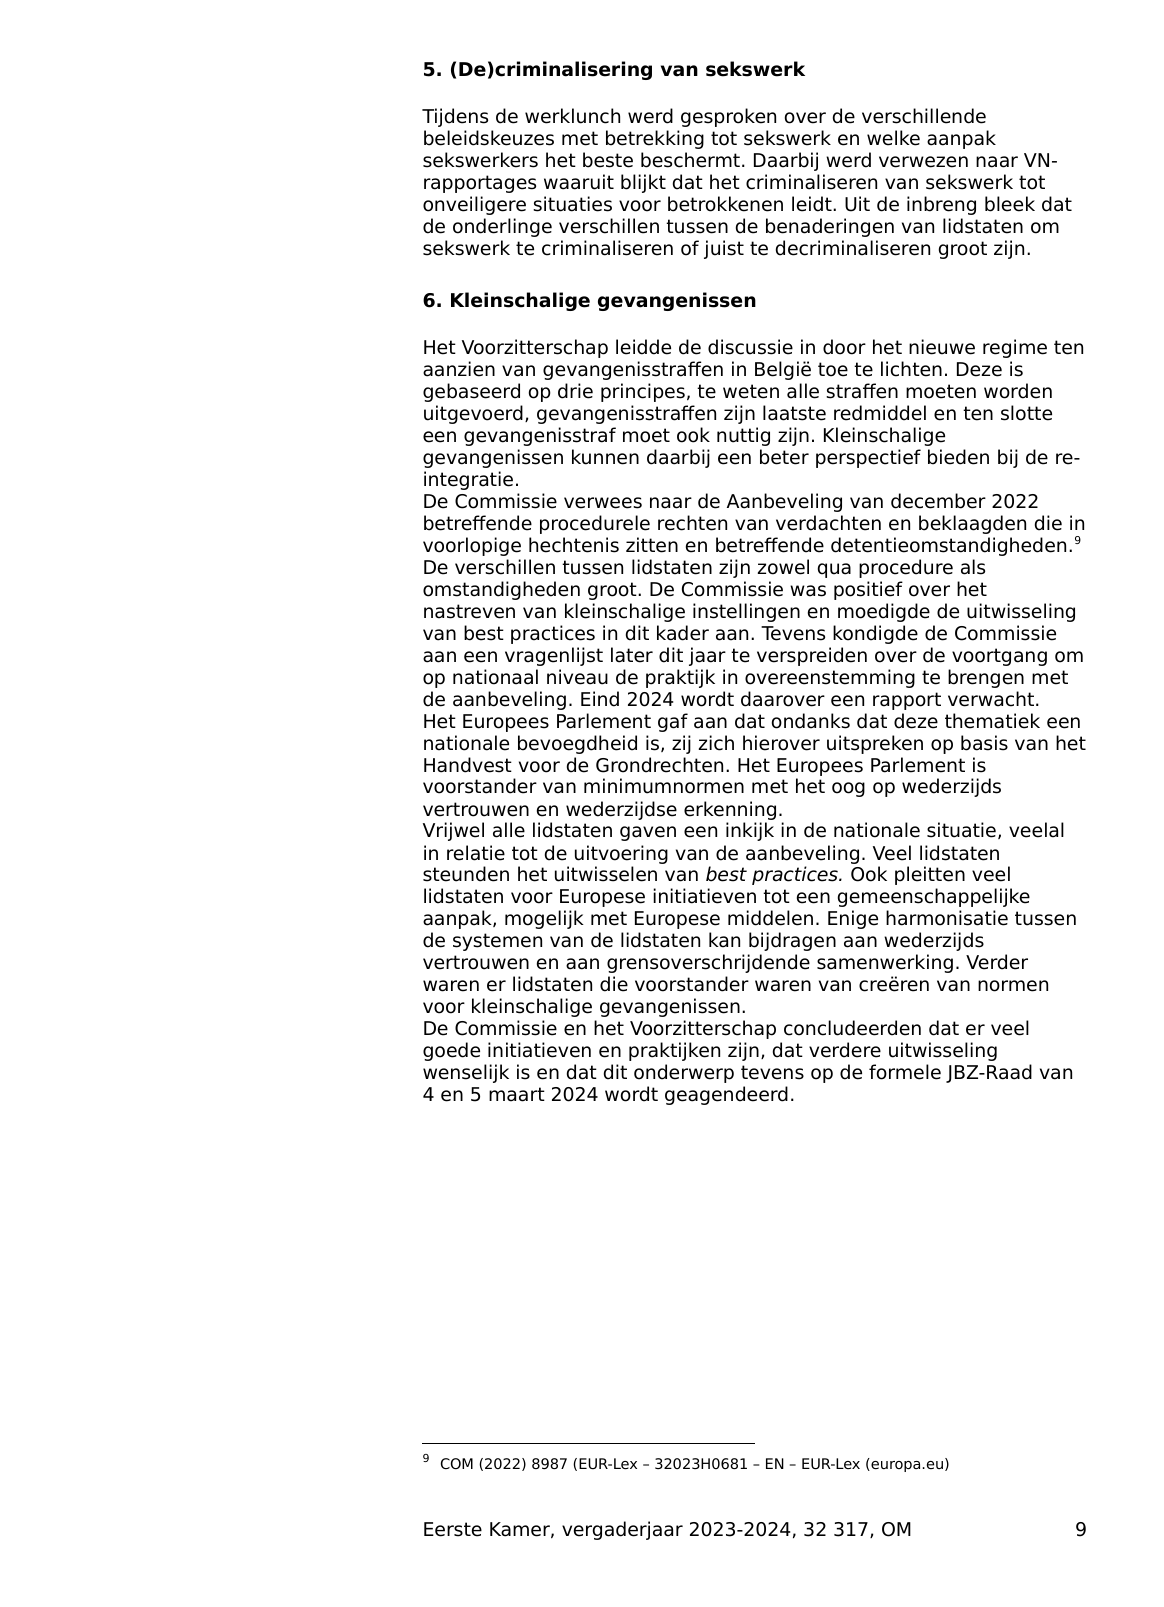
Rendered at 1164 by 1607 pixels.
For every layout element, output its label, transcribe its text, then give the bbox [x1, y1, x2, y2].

text Vrijwel alle lidstaten gaven een inkijk in de nationale situatie, veelal in relatie tot de uitvoering van de aanbeveling. Veel lidstaten steunden het uitwisselen van best practices. Ook pleitten veel lidstaten voor Europese initiatieven tot een gemeenschappelijke aanpak, mogelijk met Europese middelen. Enige harmonisatie tussen de systemen van de lidstaten kan bijdragen aan wederzijds vertrouwen en aan grensoverschrijdende samenwerking. Verder waren er lidstaten die voorstander waren van creëren van normen voor kleinschalige gevangenissen. [422, 820, 1087, 1018]
text COM (2022) 8987 (EUR-Lex – 32023H0681 – EN – EUR-Lex (europa.eu) [422, 1452, 1087, 1474]
text Het Europees Parlement gaf aan dat ondanks dat deze thematiek een nationale bevoegdheid is, zij zich hierover uitspreken op basis van het Handvest voor de Grondrechten. Het Europees Parlement is voorstander van minimumnormen met het oog op wederzijds vertrouwen en wederzijdse erkenning. [422, 711, 1087, 820]
text Tijdens de werklunch werd gesproken over de verschillende beleidskeuzes met betrekking tot sekswerk en welke aanpak sekswerkers het beste beschermt. Daarbij werd verwezen naar VN-rapportages waaruit blijkt dat het criminaliseren van sekswerk tot onveiligere situaties voor betrokkenen leidt. Uit de inbreng bleek dat de onderlinge verschillen tussen de benaderingen van lidstaten om sekswerk te criminaliseren of juist te decriminaliseren groot zijn. [422, 106, 1087, 260]
subtitle 6. Kleinschalige gevangenissen [422, 290, 1087, 312]
text Het Voorzitterschap leidde de discussie in door het nieuwe regime ten aanzien van gevangenisstraffen in België toe te lichten. Deze is gebaseerd op drie principes, te weten alle straffen moeten worden uitgevoerd, gevangenisstraffen zijn laatste redmiddel en ten slotte een gevangenisstraf moet ook nuttig zijn. Kleinschalige gevangenissen kunnen daarbij een beter perspectief bieden bij de re-integratie. [422, 337, 1087, 491]
text De Commissie verwees naar de Aanbeveling van december 2022 betreffende procedurele rechten van verdachten en beklaagden die in voorlopige hechtenis zitten en betreffende detentieomstandigheden. De verschillen tussen lidstaten zijn zowel qua procedure als omstandigheden groot. De Commissie was positief over het nastreven van kleinschalige instellingen en moedigde de uitwisseling van best practices in dit kader aan. Tevens kondigde de Commissie aan een vragenlijst later dit jaar te verspreiden over de voortgang om op nationaal niveau de praktijk in overeenstemming te brengen met de aanbeveling. Eind 2024 wordt daarover een rapport verwacht. [422, 491, 1087, 711]
subtitle 5. (De)criminalisering van sekswerk [422, 59, 1087, 81]
text De Commissie en het Voorzitterschap concludeerden dat er veel goede initiatieven en praktijken zijn, dat verdere uitwisseling wenselijk is en dat dit onderwerp tevens op de formele JBZ-Raad van 4 en 5 maart 2024 wordt geagendeerd. [422, 1018, 1087, 1106]
